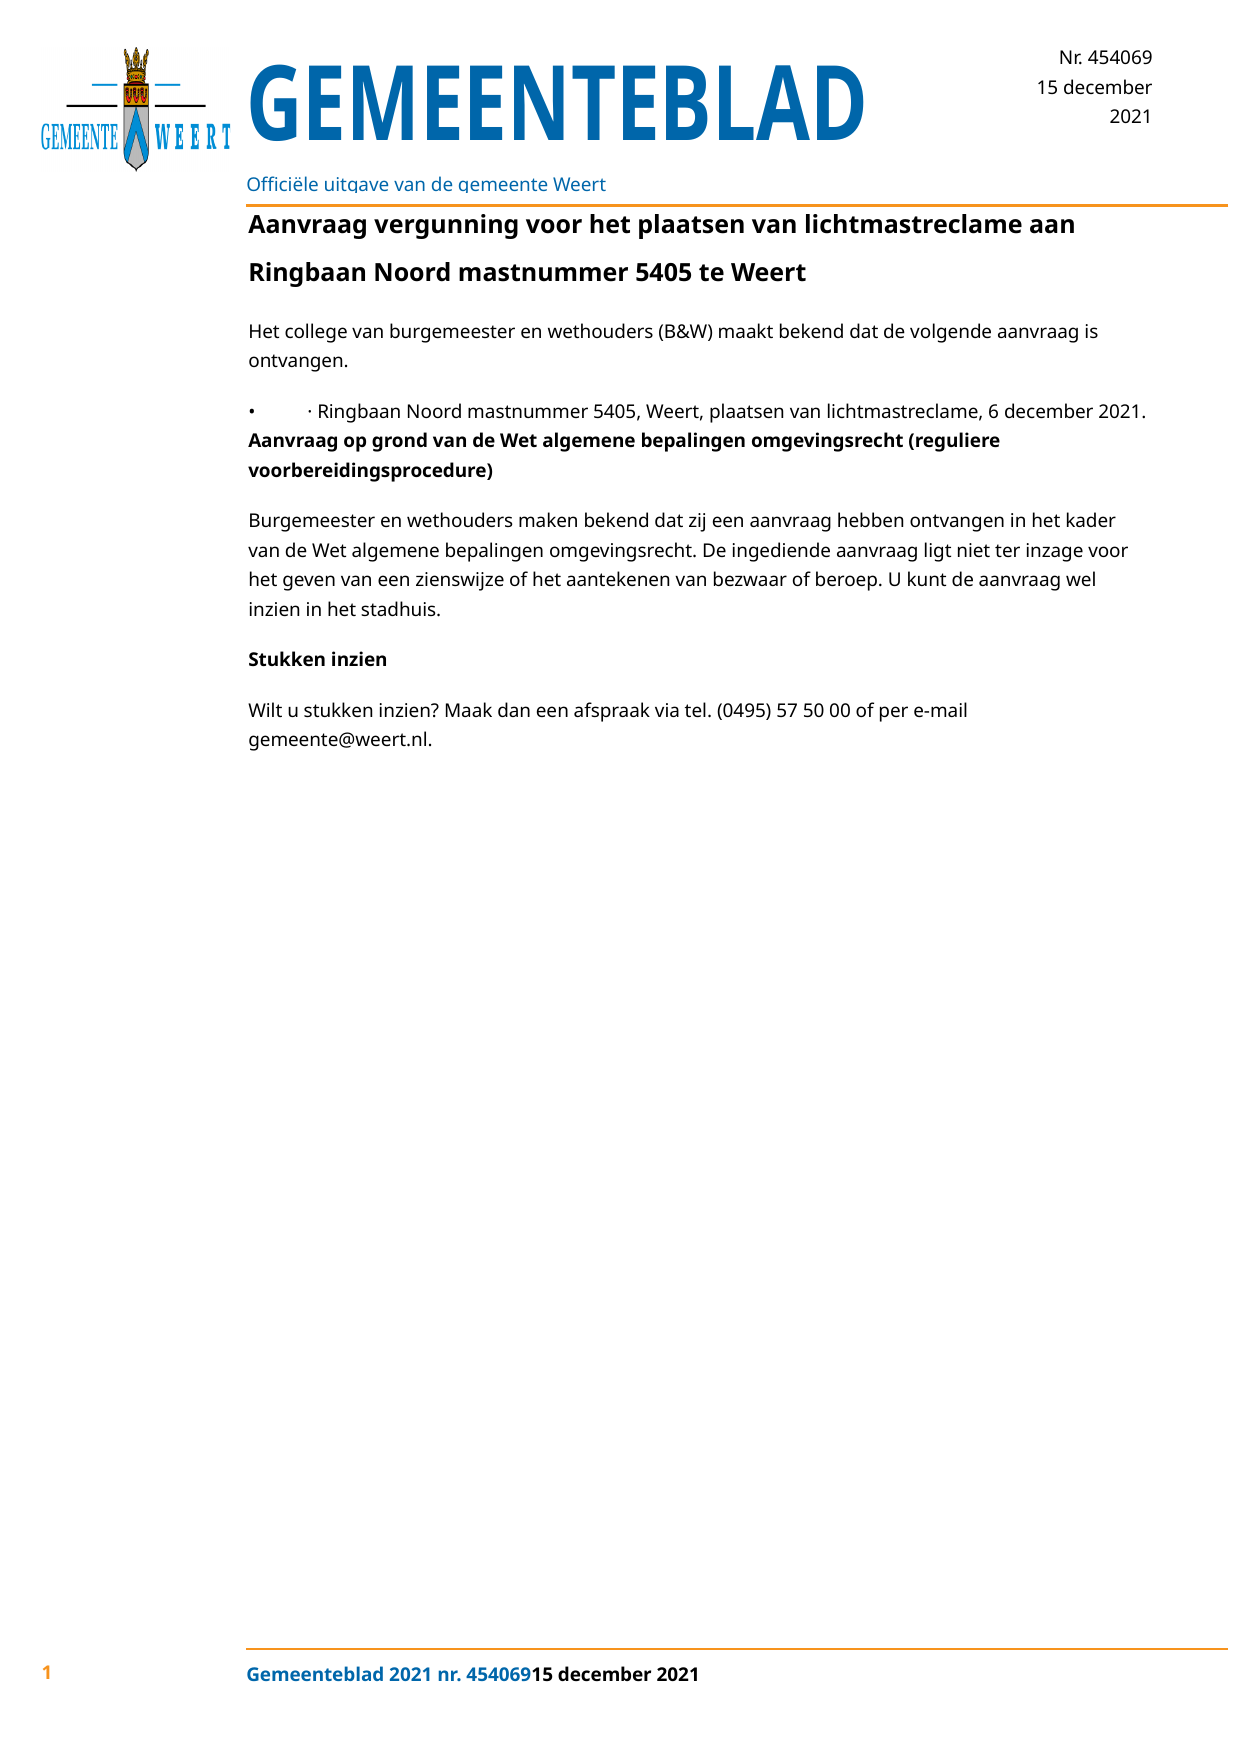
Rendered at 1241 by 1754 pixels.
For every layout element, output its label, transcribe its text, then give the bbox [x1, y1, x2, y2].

text Het college van burgemeester en wethouders (B&W) maakt bekend dat de volgende aanvraag is ontvangen. [248, 318, 1152, 373]
text Aanvraag vergunning voor het plaatsen van lichtmastreclame aan Ringbaan Noord mastnummer 5405 te Weert [248, 207, 1152, 288]
text Wilt u stukken inzien? Maak dan een afspraak via tel. (0495) 57 50 00 of per e-mail gemeente@weert.nl. [248, 697, 1152, 752]
text Stukken inzien [248, 647, 1152, 672]
picture [41, 47, 231, 172]
list · Ringbaan Noord mastnummer 5405, Weert, plaatsen van lichtmastreclame, 6 december 2021. [248, 398, 1152, 424]
text Aanvraag op grond van de Wet algemene bepalingen omgevingsrecht (reguliere voorbereidingsprocedure) [248, 427, 1152, 483]
text Burgemeester en wethouders maken bekend dat zij een aanvraag hebben ontvangen in het kader van de Wet algemene bepalingen omgevingsrecht. De ingediende aanvraag ligt niet ter inzage voor het geven van een zienswijze of het aantekenen van bezwaar of beroep. U kunt de aanvraag wel inzien in het stadhuis. [248, 507, 1152, 622]
